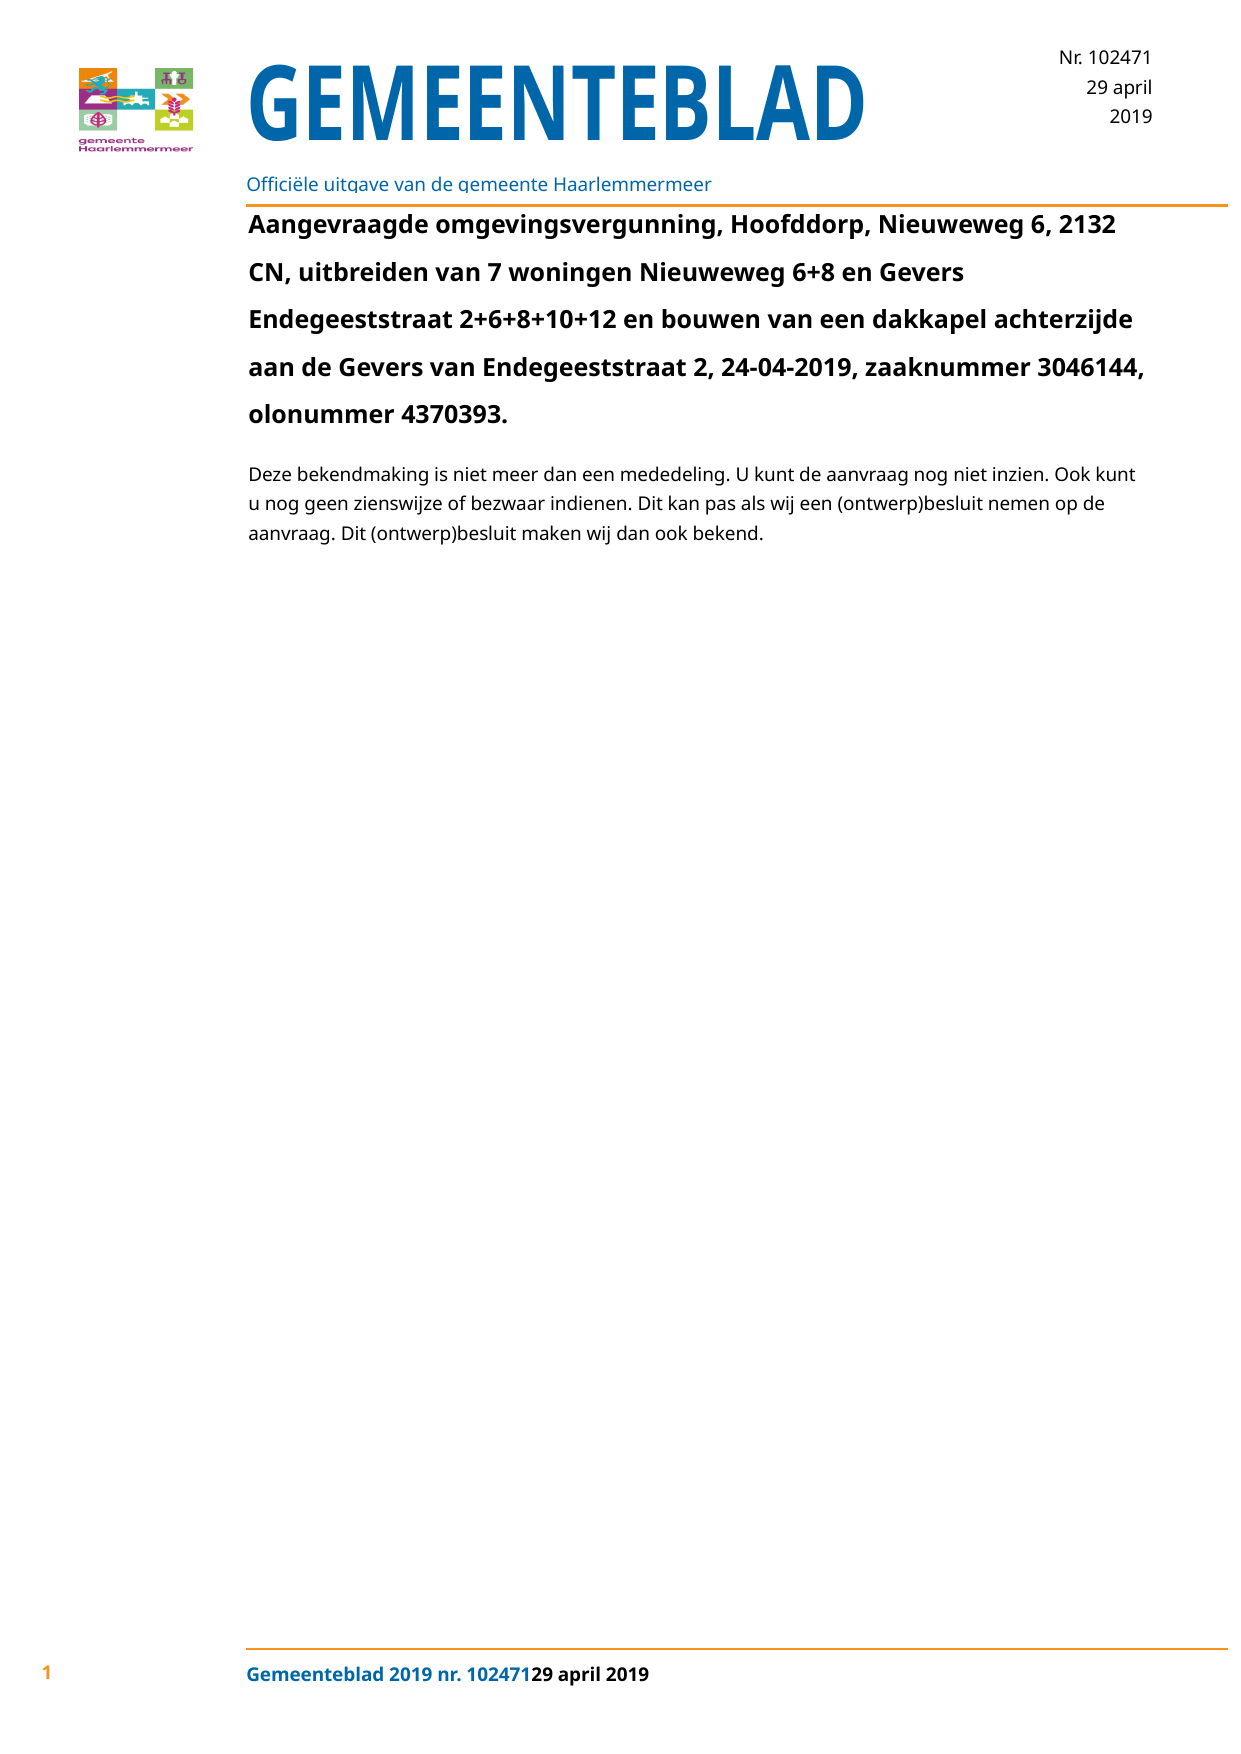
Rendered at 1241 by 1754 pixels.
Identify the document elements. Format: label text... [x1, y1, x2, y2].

text Deze bekendmaking is niet meer dan een mededeling. U kunt de aanvraag nog niet inzien. Ook kunt u nog geen zienswijze of bezwaar indienen. Dit kan pas als wij een (ontwerp)besluit nemen op de aanvraag. Dit (ontwerp)besluit maken wij dan ook bekend. [248, 461, 1152, 546]
text Aangevraagde omgevingsvergunning, Hoofddorp, Nieuweweg 6, 2132 CN, uitbreiden van 7 woningen Nieuweweg 6+8 en Gevers Endegeeststraat 2+6+8+10+12 en bouwen van een dakkapel achterzijde aan de Gevers van Endegeeststraat 2, 24-04-2019, zaaknummer 3046144, olonummer 4370393. [248, 207, 1152, 431]
picture [41, 47, 231, 172]
